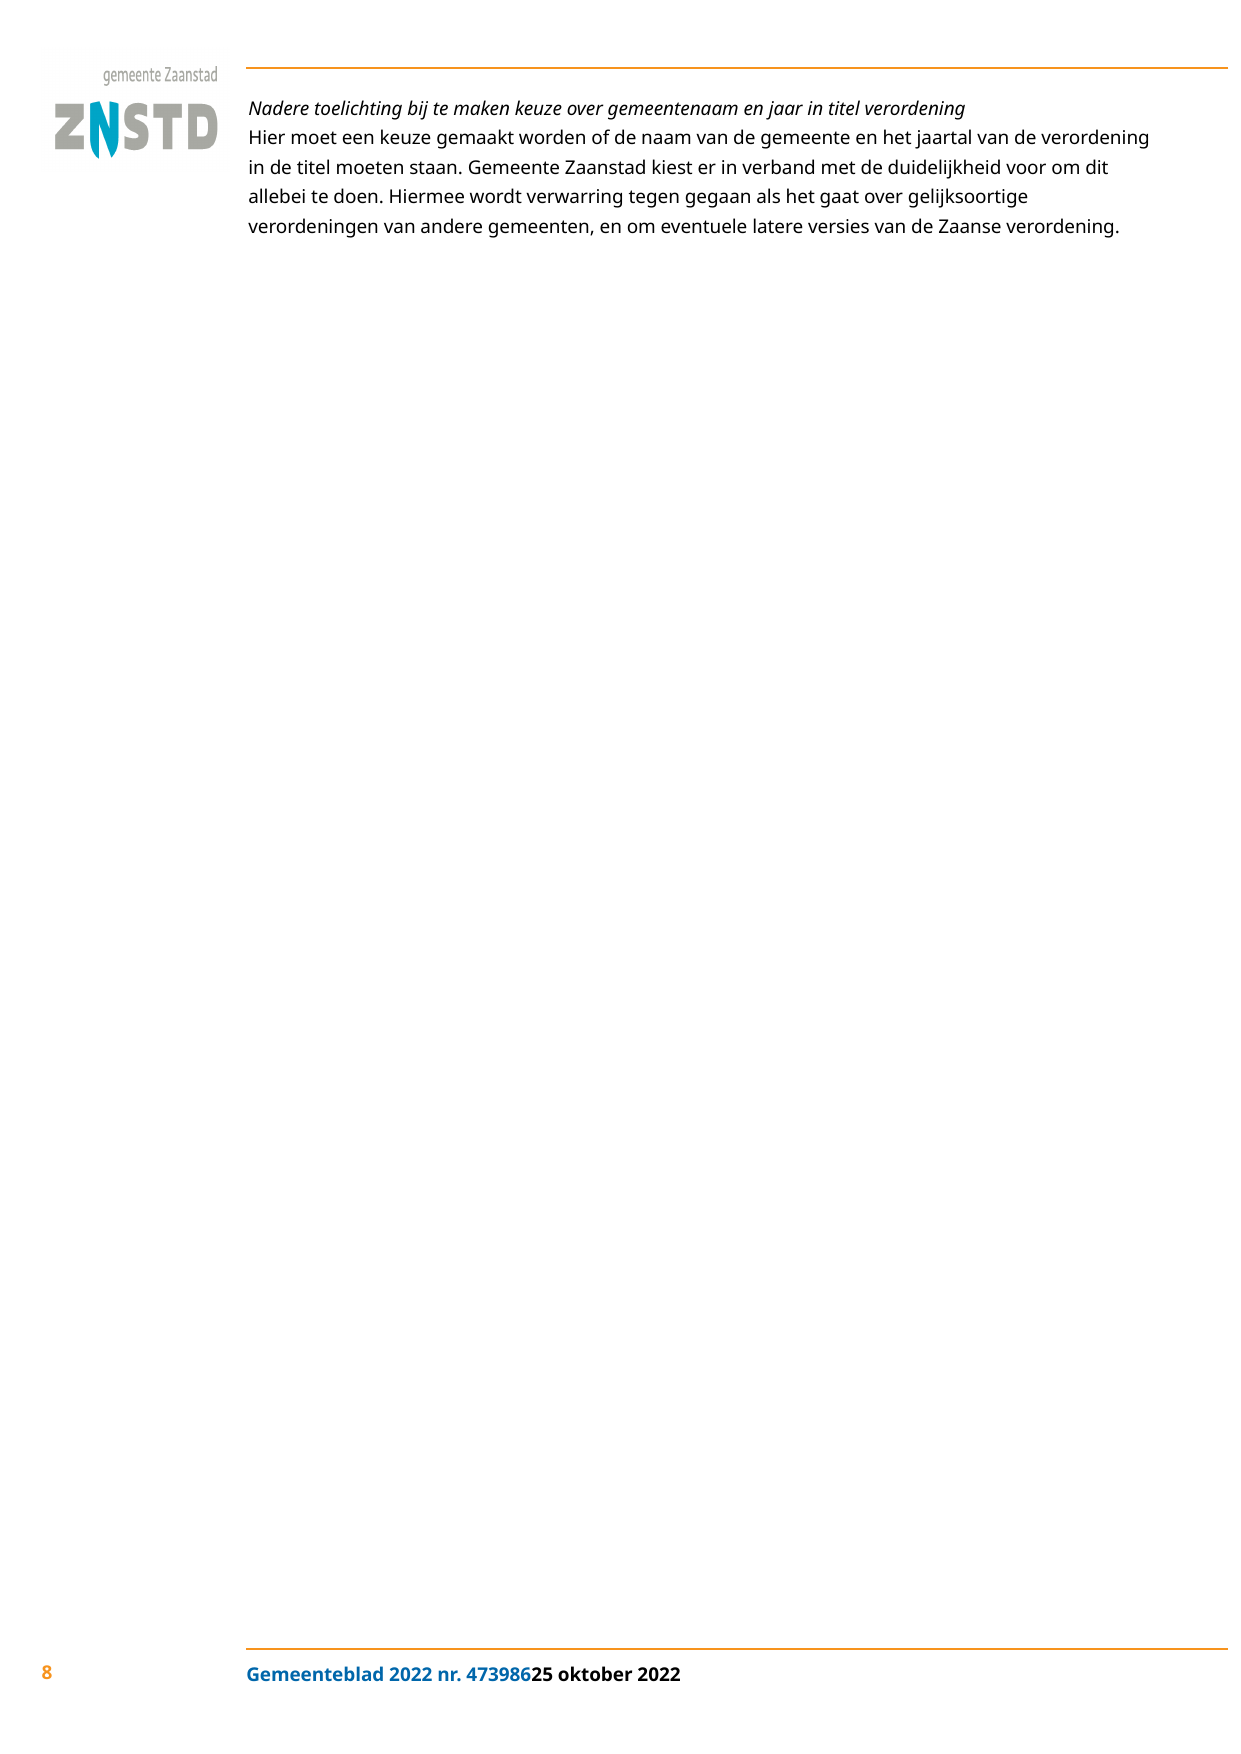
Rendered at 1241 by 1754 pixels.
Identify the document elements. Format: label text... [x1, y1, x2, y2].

text Hier moet een keuze gemaakt worden of de naam van de gemeente en het jaartal van de verordening in de titel moeten staan. Gemeente Zaanstad kiest er in verband met de duidelijkheid voor om dit allebei te doen. Hiermee wordt verwarring tegen gegaan als het gaat over gelijksoortige verordeningen van andere gemeenten, en om eventuele latere versies van de Zaanse verordening. [248, 124, 1152, 239]
picture [41, 47, 231, 172]
text Nadere toelichting bij te maken keuze over gemeentenaam en jaar in titel verordening [248, 95, 1152, 121]
